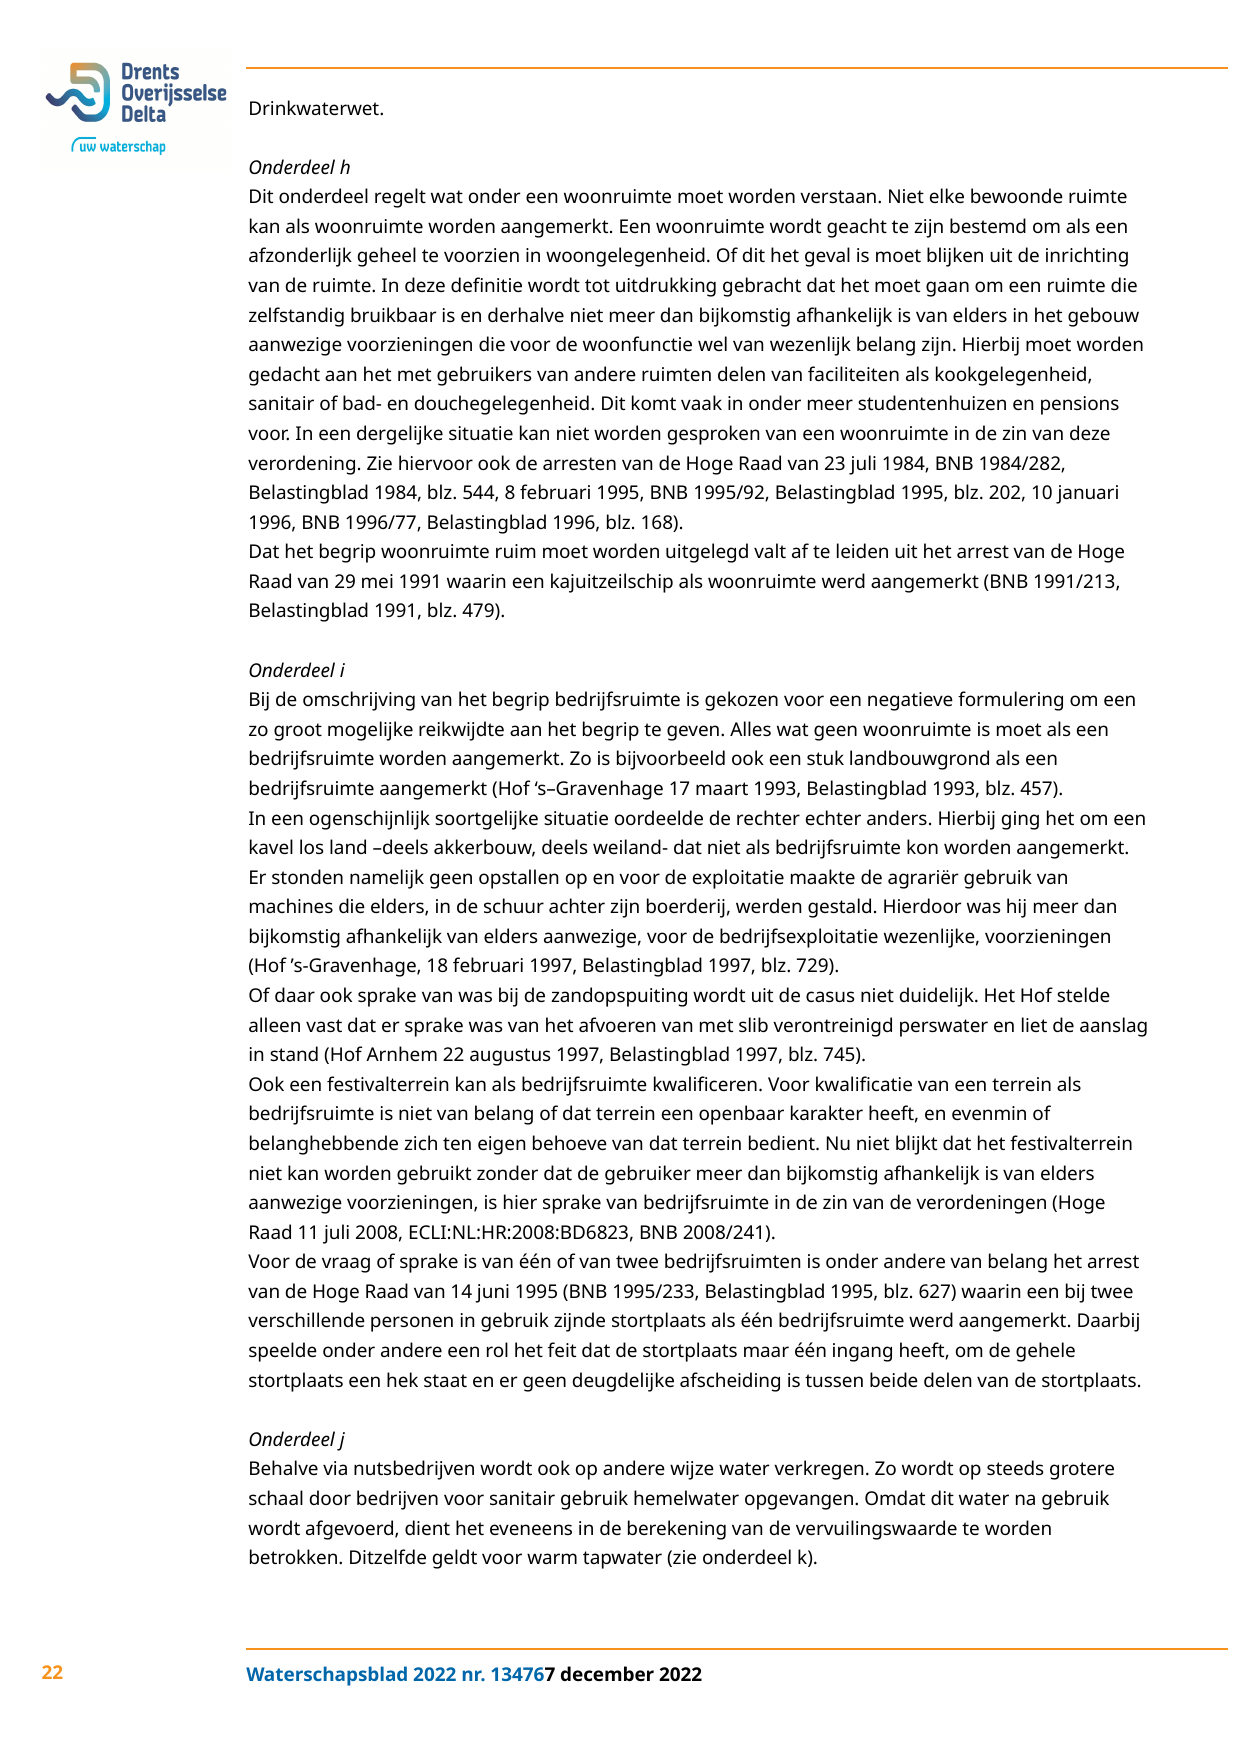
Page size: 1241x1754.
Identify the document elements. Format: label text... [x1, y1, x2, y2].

text Dit onderdeel regelt wat onder een woonruimte moet worden verstaan. Niet elke bewoonde ruimte kan als woonruimte worden aangemerkt. Een woonruimte wordt geacht te zijn bestemd om als een afzonderlijk geheel te voorzien in woongelegenheid. Of dit het geval is moet blijken uit de inrichting van de ruimte. In deze definitie wordt tot uitdrukking gebracht dat het moet gaan om een ruimte die zelfstandig bruikbaar is en derhalve niet meer dan bijkomstig afhankelijk is van elders in het gebouw aanwezige voorzieningen die voor de woonfunctie wel van wezenlijk belang zijn. Hierbij moet worden gedacht aan het met gebruikers van andere ruimten delen van faciliteiten als kookgelegenheid, sanitair of bad- en douchegelegenheid. Dit komt vaak in onder meer studentenhuizen en pensions voor. In een dergelijke situatie kan niet worden gesproken van een woonruimte in de zin van deze verordening. Zie hiervoor ook de arresten van de Hoge Raad van 23 juli 1984, BNB 1984/282, Belastingblad 1984, blz. 544, 8 februari 1995, BNB 1995/92, Belastingblad 1995, blz. 202, 10 januari 1996, BNB 1996/77, Belastingblad 1996, blz. 168). [248, 183, 1152, 535]
text Voor de vraag of sprake is van één of van twee bedrijfsruimten is onder andere van belang het arrest van de Hoge Raad van 14 juni 1995 (BNB 1995/233, Belastingblad 1995, blz. 627) waarin een bij twee verschillende personen in gebruik zijnde stortplaats als één bedrijfsruimte werd aangemerkt. Daarbij speelde onder andere een rol het feit dat de stortplaats maar één ingang heeft, om de gehele stortplaats een hek staat en er geen deugdelijke afscheiding is tussen beide delen van de stortplaats. [248, 1248, 1152, 1393]
text Dat het begrip woonruimte ruim moet worden uitgelegd valt af te leiden uit het arrest van de Hoge Raad van 29 mei 1991 waarin een kajuitzeilschip als woonruimte werd aangemerkt (BNB 1991/213, Belastingblad 1991, blz. 479). [248, 538, 1152, 623]
text Onderdeel h [248, 154, 1152, 180]
text Onderdeel i [248, 657, 1152, 683]
text Ook een festivalterrein kan als bedrijfsruimte kwalificeren. Voor kwalificatie van een terrein als bedrijfsruimte is niet van belang of dat terrein een openbaar karakter heeft, en evenmin of belanghebbende zich ten eigen behoeve van dat terrein bedient. Nu niet blijkt dat het festivalterrein niet kan worden gebruikt zonder dat de gebruiker meer dan bijkomstig afhankelijk is van elders aanwezige voorzieningen, is hier sprake van bedrijfsruimte in de zin van de verordeningen (Hoge Raad 11 juli 2008, ECLI:NL:HR:2008:BD6823, BNB 2008/241). [248, 1071, 1152, 1245]
text Bij de omschrijving van het begrip bedrijfsruimte is gekozen voor een negatieve formulering om een zo groot mogelijke reikwijdte aan het begrip te geven. Alles wat geen woonruimte is moet als een bedrijfsruimte worden aangemerkt. Zo is bijvoorbeeld ook een stuk landbouwgrond als een bedrijfsruimte aangemerkt (Hof ‘s–Gravenhage 17 maart 1993, Belastingblad 1993, blz. 457). [248, 686, 1152, 801]
text Of daar ook sprake van was bij de zandopspuiting wordt uit de casus niet duidelijk. Het Hof stelde alleen vast dat er sprake was van het afvoeren van met slib verontreinigd perswater en liet de aanslag in stand (Hof Arnhem 22 augustus 1997, Belastingblad 1997, blz. 745). [248, 982, 1152, 1067]
text Drinkwaterwet. [248, 95, 1152, 121]
text Onderdeel j [248, 1426, 1152, 1452]
text In een ogenschijnlijk soortgelijke situatie oordeelde de rechter echter anders. Hierbij ging het om een kavel los land –deels akkerbouw, deels weiland- dat niet als bedrijfsruimte kon worden aangemerkt. Er stonden namelijk geen opstallen op en voor de exploitatie maakte de agrariër gebruik van machines die elders, in de schuur achter zijn boerderij, werden gestald. Hierdoor was hij meer dan bijkomstig afhankelijk van elders aanwezige, voor de bedrijfsexploitatie wezenlijke, voorzieningen (Hof ’s-Gravenhage, 18 februari 1997, Belastingblad 1997, blz. 729). [248, 805, 1152, 978]
picture [41, 47, 231, 172]
text Behalve via nutsbedrijven wordt ook op andere wijze water verkregen. Zo wordt op steeds grotere schaal door bedrijven voor sanitair gebruik hemelwater opgevangen. Omdat dit water na gebruik wordt afgevoerd, dient het eveneens in de berekening van de vervuilingswaarde te worden betrokken. Ditzelfde geldt voor warm tapwater (zie onderdeel k). [248, 1456, 1152, 1570]
